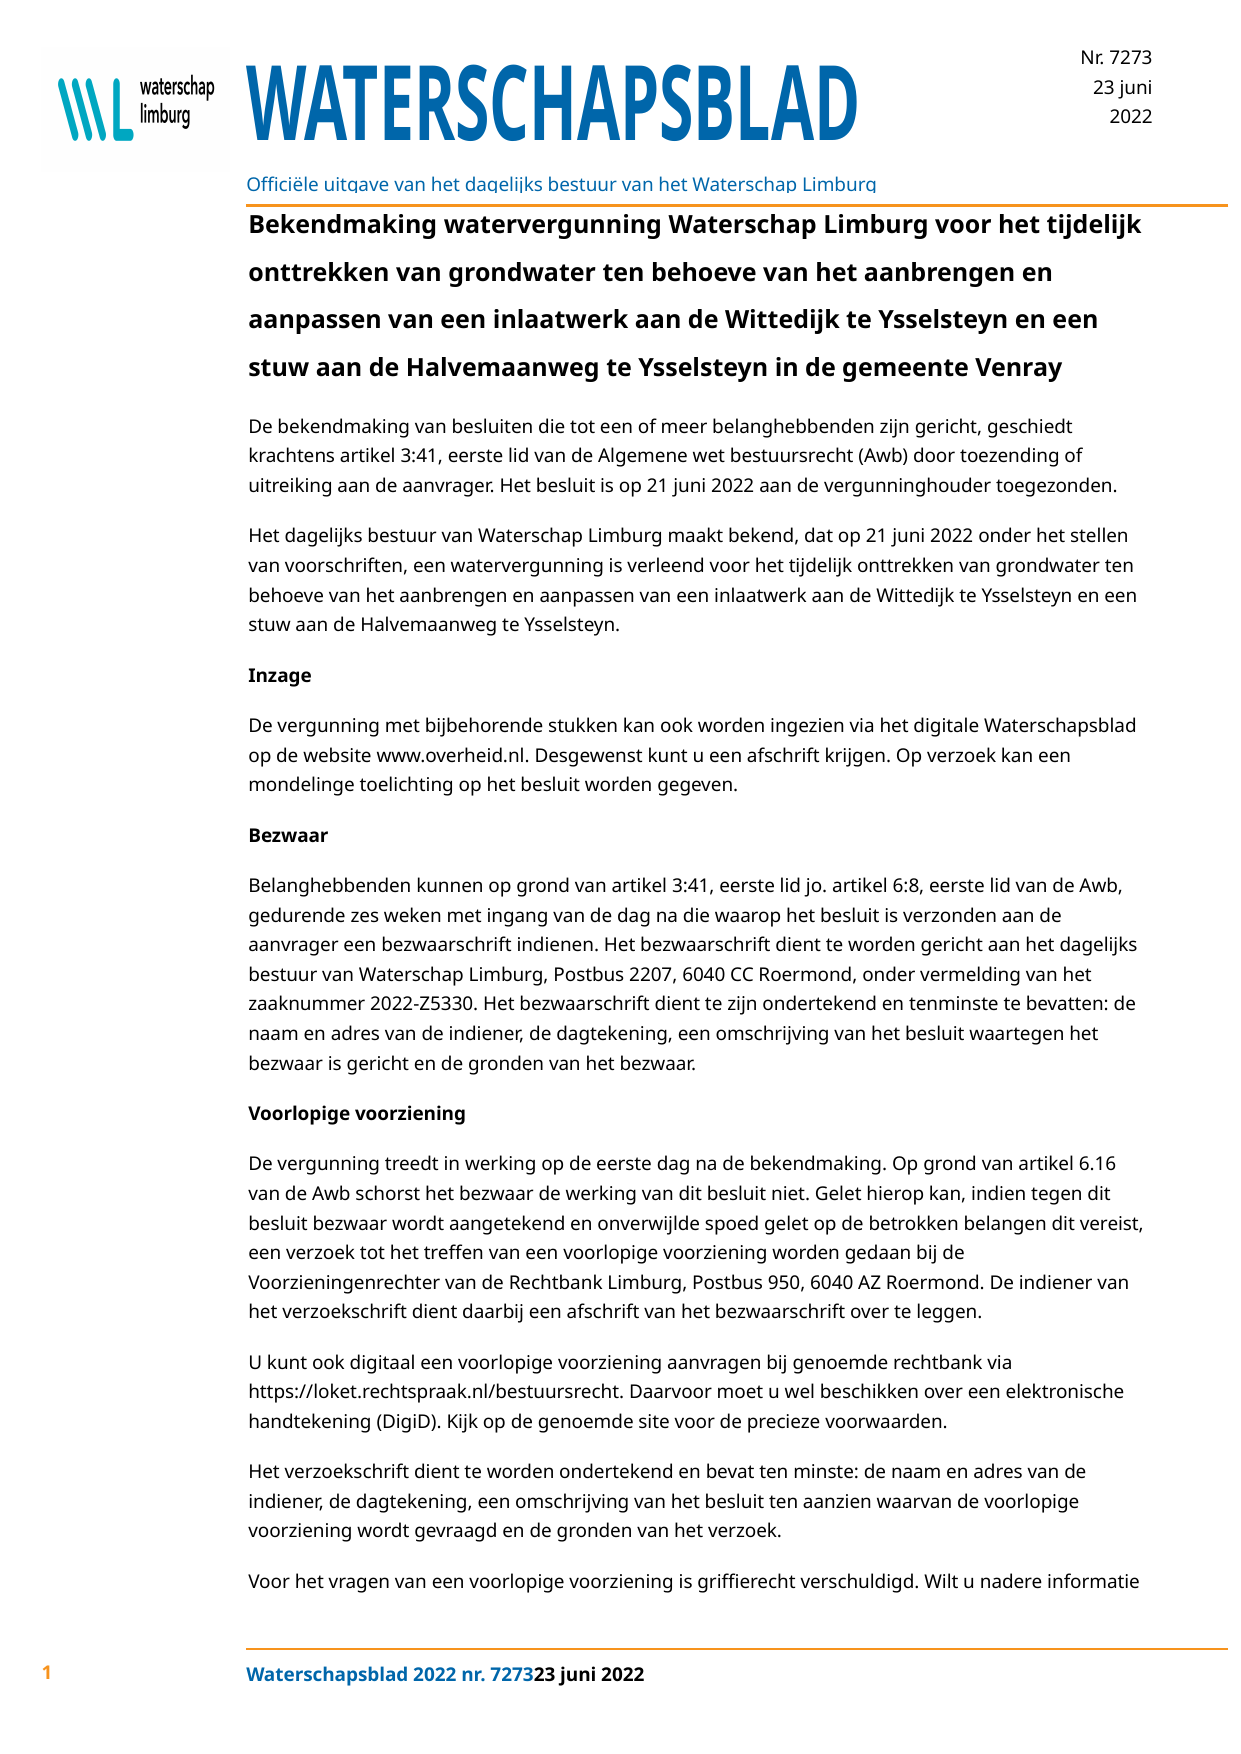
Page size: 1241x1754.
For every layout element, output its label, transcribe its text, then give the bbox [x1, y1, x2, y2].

text Voor het vragen van een voorlopige voorziening is griffierecht verschuldigd. Wilt u nadere informatie [248, 1568, 1152, 1594]
picture [41, 47, 231, 172]
text Inzage [248, 662, 1152, 688]
text Bekendmaking watervergunning Waterschap Limburg voor het tijdelijk onttrekken van grondwater ten behoeve van het aanbrengen en aanpassen van een inlaatwerk aan de Wittedijk te Ysselsteyn en een stuw aan de Halvemaanweg te Ysselsteyn in de gemeente Venray [248, 207, 1152, 384]
text De bekendmaking van besluiten die tot een of meer belanghebbenden zijn gericht, geschiedt krachtens artikel 3:41, eerste lid van de Algemene wet bestuursrecht (Awb) door toezending of uitreiking aan de aanvrager. Het besluit is op 21 juni 2022 aan de vergunninghouder toegezonden. [248, 413, 1152, 498]
text Belanghebbenden kunnen op grond van artikel 3:41, eerste lid jo. artikel 6:8, eerste lid van de Awb, gedurende zes weken met ingang van de dag na die waarop het besluit is verzonden aan de aanvrager een bezwaarschrift indienen. Het bezwaarschrift dient te worden gericht aan het dagelijks bestuur van Waterschap Limburg, Postbus 2207, 6040 CC Roermond, onder vermelding van het zaaknummer 2022-Z5330. Het bezwaarschrift dient te zijn ondertekend en tenminste te bevatten: de naam en adres van de indiener, de dagtekening, een omschrijving van het besluit waartegen het bezwaar is gericht en de gronden van het bezwaar. [248, 872, 1152, 1076]
text Het dagelijks bestuur van Waterschap Limburg maakt bekend, dat op 21 juni 2022 onder het stellen van voorschriften, een watervergunning is verleend voor het tijdelijk onttrekken van grondwater ten behoeve van het aanbrengen en aanpassen van een inlaatwerk aan de Wittedijk te Ysselsteyn en een stuw aan de Halvemaanweg te Ysselsteyn. [248, 523, 1152, 637]
text De vergunning treedt in werking op de eerste dag na de bekendmaking. Op grond van artikel 6.16 van de Awb schorst het bezwaar de werking van dit besluit niet. Gelet hierop kan, indien tegen dit besluit bezwaar wordt aangetekend en onverwijlde spoed gelet op de betrokken belangen dit vereist, een verzoek tot het treffen van een voorlopige voorziening worden gedaan bij de Voorzieningenrechter van de Rechtbank Limburg, Postbus 950, 6040 AZ Roermond. De indiener van het verzoekschrift dient daarbij een afschrift van het bezwaarschrift over te leggen. [248, 1151, 1152, 1324]
text U kunt ook digitaal een voorlopige voorziening aanvragen bij genoemde rechtbank via https://loket.rechtspraak.nl/bestuursrecht. Daarvoor moet u wel beschikken over een elektronische handtekening (DigiD). Kijk op de genoemde site voor de precieze voorwaarden. [248, 1349, 1152, 1434]
text Het verzoekschrift dient te worden ondertekend en bevat ten minste: de naam en adres van de indiener, de dagtekening, een omschrijving van het besluit ten aanzien waarvan de voorlopige voorziening wordt gevraagd en de gronden van het verzoek. [248, 1458, 1152, 1543]
text Bezwaar [248, 822, 1152, 848]
text De vergunning met bijbehorende stukken kan ook worden ingezien via het digitale Waterschapsblad op de website www.overheid.nl. Desgewenst kunt u een afschrift krijgen. Op verzoek kan een mondelinge toelichting op het besluit worden gegeven. [248, 712, 1152, 797]
text Voorlopige voorziening [248, 1100, 1152, 1126]
